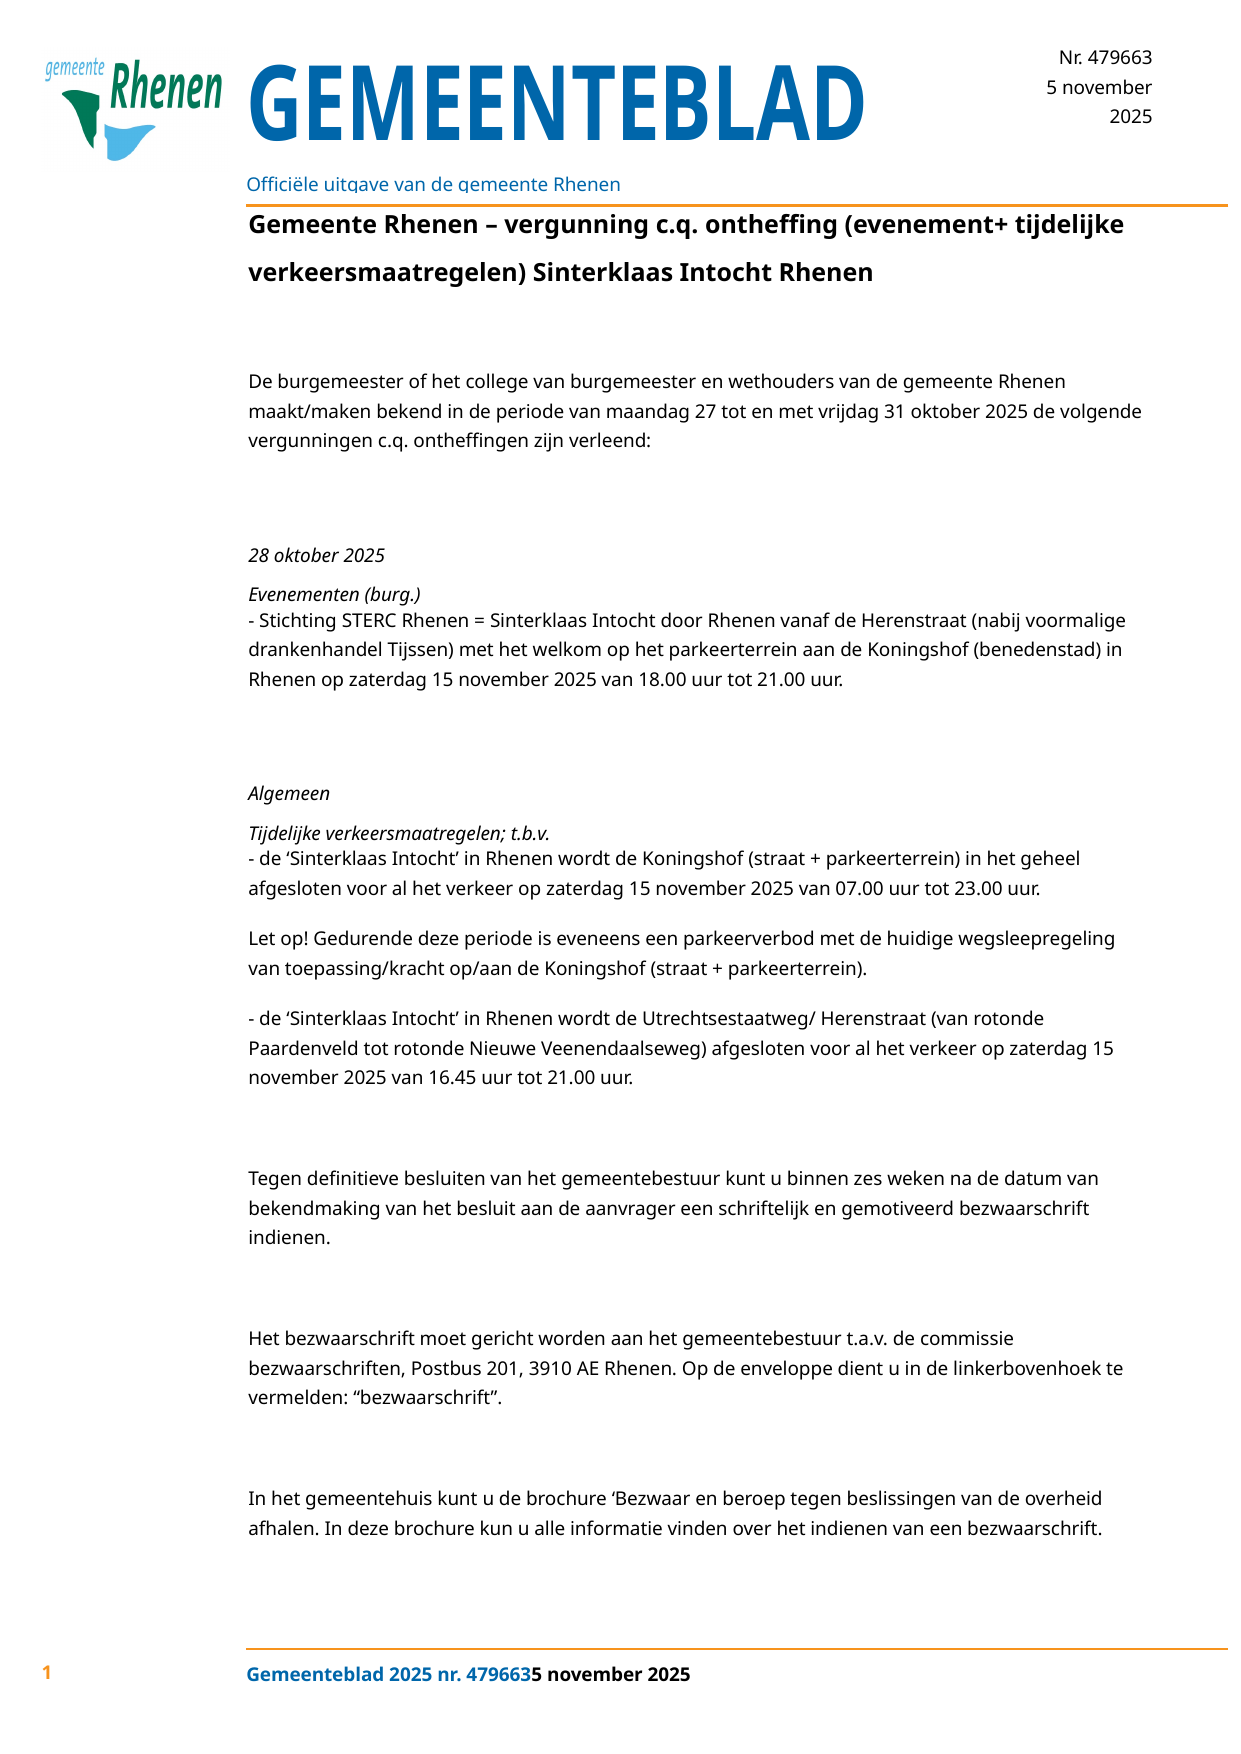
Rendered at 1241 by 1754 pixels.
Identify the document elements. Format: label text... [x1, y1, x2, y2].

text 28 oktober 2025 [248, 542, 1152, 568]
text Gemeente Rhenen – vergunning c.q. ontheffing (evenement+ tijdelijke verkeersmaatregelen) Sinterklaas Intocht Rhenen [248, 207, 1152, 288]
text - Stichting STERC Rhenen = Sinterklaas Intocht door Rhenen vanaf de Herenstraat (nabij voormalige drankenhandel Tijssen) met het welkom op het parkeerterrein aan de Koningshof (benedenstad) in Rhenen op zaterdag 15 november 2025 van 18.00 uur tot 21.00 uur. [248, 607, 1152, 692]
text Het bezwaarschrift moet gericht worden aan het gemeentebestuur t.a.v. de commissie bezwaarschriften, Postbus 201, 3910 AE Rhenen. Op de enveloppe dient u in de linkerbovenhoek te vermelden: “bezwaarschrift”. [248, 1325, 1152, 1410]
text Tijdelijke verkeersmaatregelen; t.b.v. [248, 820, 1152, 845]
text - de ‘Sinterklaas Intocht’ in Rhenen wordt de Koningshof (straat + parkeerterrein) in het geheel afgesloten voor al het verkeer op zaterdag 15 november 2025 van 07.00 uur tot 23.00 uur. [248, 845, 1152, 901]
text In het gemeentehuis kunt u de brochure ‘Bezwaar en beroep tegen beslissingen van de overheid afhalen. In deze brochure kun u alle informatie vinden over het indienen van een bezwaarschrift. [248, 1485, 1152, 1541]
text De burgemeester of het college van burgemeester en wethouders van de gemeente Rhenen maakt/maken bekend in de periode van maandag 27 tot en met vrijdag 31 oktober 2025 de volgende vergunningen c.q. ontheffingen zijn verleend: [248, 368, 1152, 453]
text - de ‘Sinterklaas Intocht’ in Rhenen wordt de Utrechtsestaatweg/ Herenstraat (van rotonde Paardenveld tot rotonde Nieuwe Veenendaalseweg) afgesloten voor al het verkeer op zaterdag 15 november 2025 van 16.45 uur tot 21.00 uur. [248, 1005, 1152, 1090]
text Evenementen (burg.) [248, 581, 1152, 607]
text Tegen definitieve besluiten van het gemeentebestuur kunt u binnen zes weken na de datum van bekendmaking van het besluit aan de aanvrager een schriftelijk en gemotiveerd bezwaarschrift indienen. [248, 1165, 1152, 1250]
text Algemeen [248, 780, 1152, 806]
text Let op! Gedurende deze periode is eveneens een parkeerverbod met de huidige wegsleepregeling van toepassing/kracht op/aan de Koningshof (straat + parkeerterrein). [248, 925, 1152, 981]
picture [41, 47, 231, 172]
